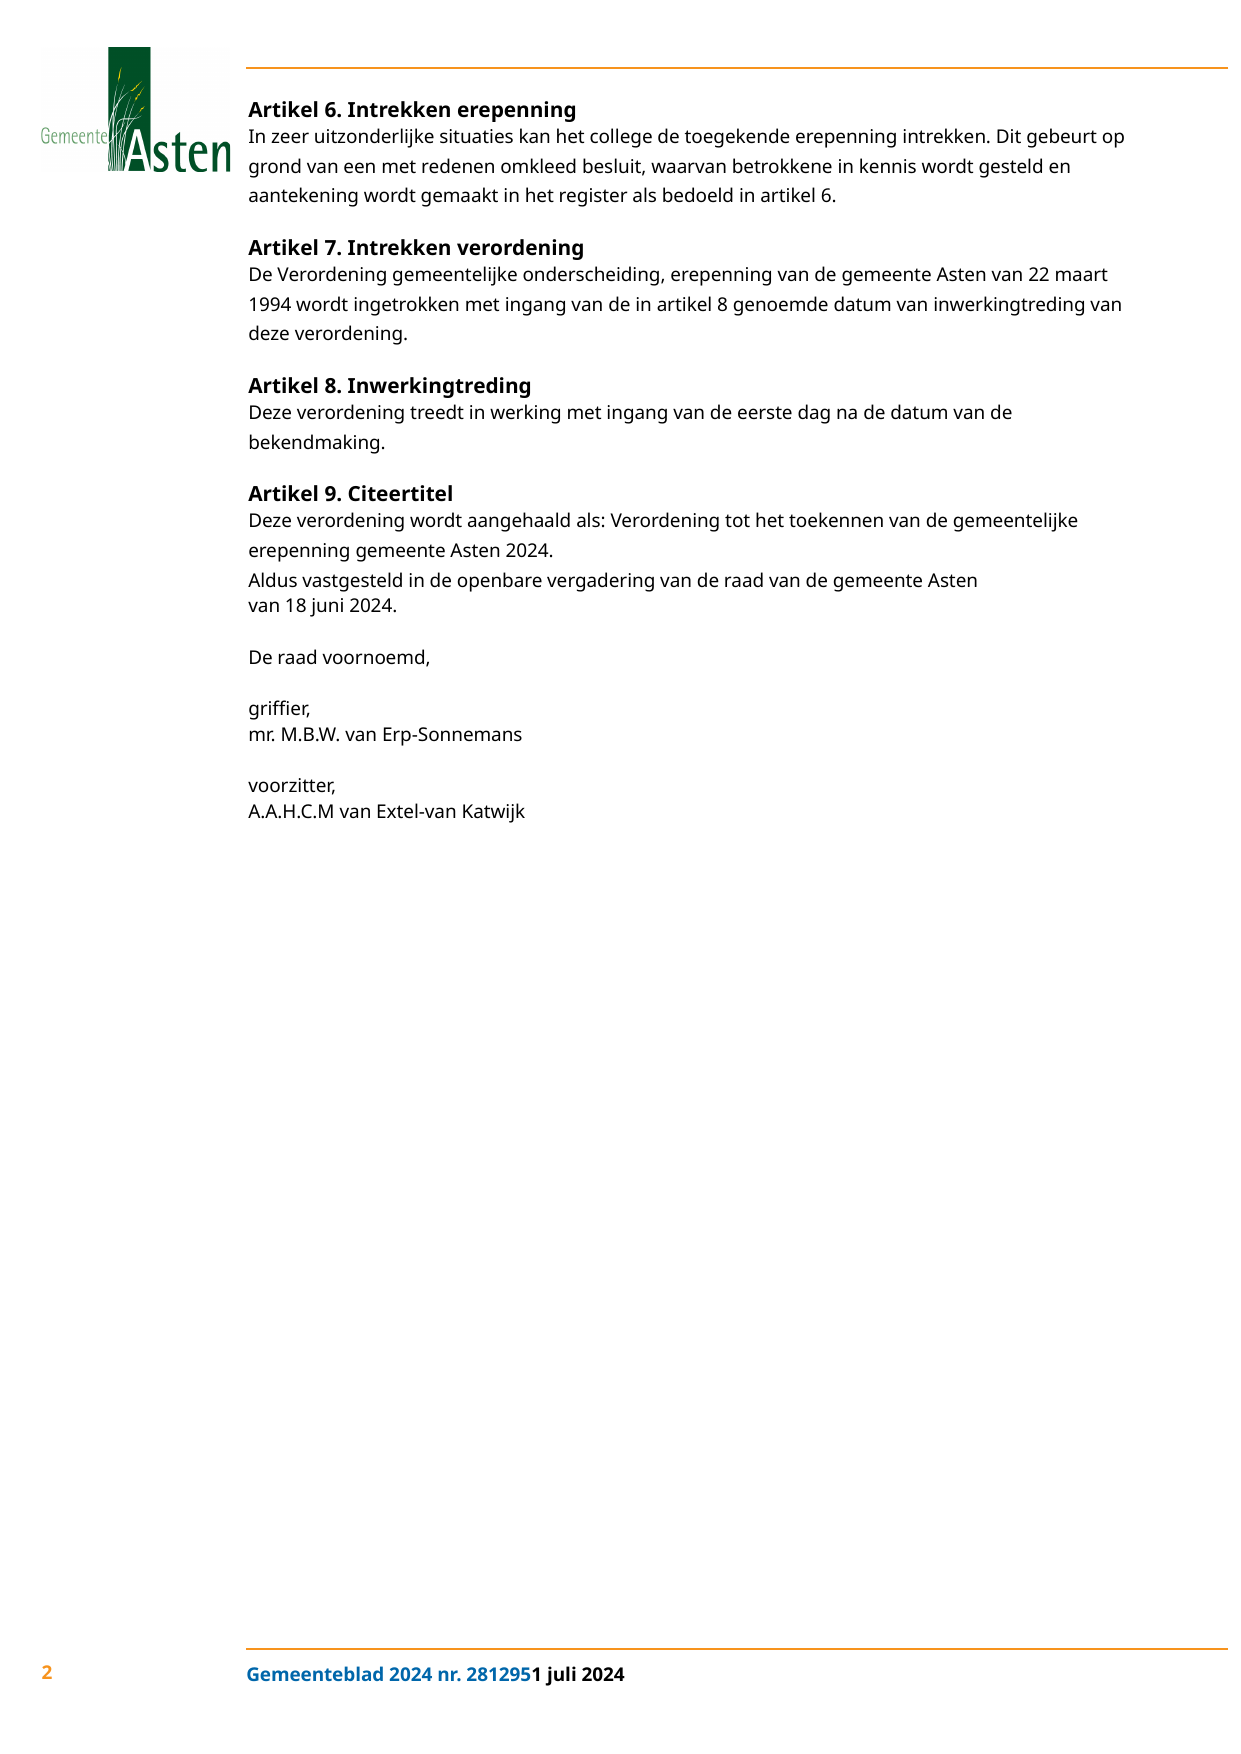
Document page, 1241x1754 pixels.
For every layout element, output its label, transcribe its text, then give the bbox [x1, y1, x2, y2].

text Deze verordening wordt aangehaald als: Verordening tot het toekennen van de gemeentelijke erepenning gemeente Asten 2024. [248, 508, 1152, 563]
text Artikel 6. Intrekken erepenning [248, 95, 1152, 123]
text Aldus vastgesteld in de openbare vergadering van de raad van de gemeente Asten [248, 567, 1152, 593]
text De Verordening gemeentelijke onderscheiding, erepenning van de gemeente Asten van 22 maart 1994 wordt ingetrokken met ingang van de in artikel 8 genoemde datum van inwerkingtreding van deze verordening. [248, 261, 1152, 346]
text Deze verordening treedt in werking met ingang van de eerste dag na de datum van de bekendmaking. [248, 399, 1152, 454]
text griffier, [248, 696, 1152, 721]
text A.A.H.C.M van Extel-van Katwijk [248, 798, 1152, 824]
text voorzitter, [248, 773, 1152, 798]
text van 18 juni 2024. [248, 593, 1152, 618]
text Artikel 9. Citeertitel [248, 479, 1152, 508]
text mr. M.B.W. van Erp-Sonnemans [248, 721, 1152, 747]
text Artikel 7. Intrekken verordening [248, 233, 1152, 261]
picture [41, 47, 231, 172]
text Artikel 8. Inwerkingtreding [248, 371, 1152, 399]
text De raad voornoemd, [248, 644, 1152, 670]
text In zeer uitzonderlijke situaties kan het college de toegekende erepenning intrekken. Dit gebeurt op grond van een met redenen omkleed besluit, waarvan betrokkene in kennis wordt gesteld en aantekening wordt gemaakt in het register als bedoeld in artikel 6. [248, 123, 1152, 208]
